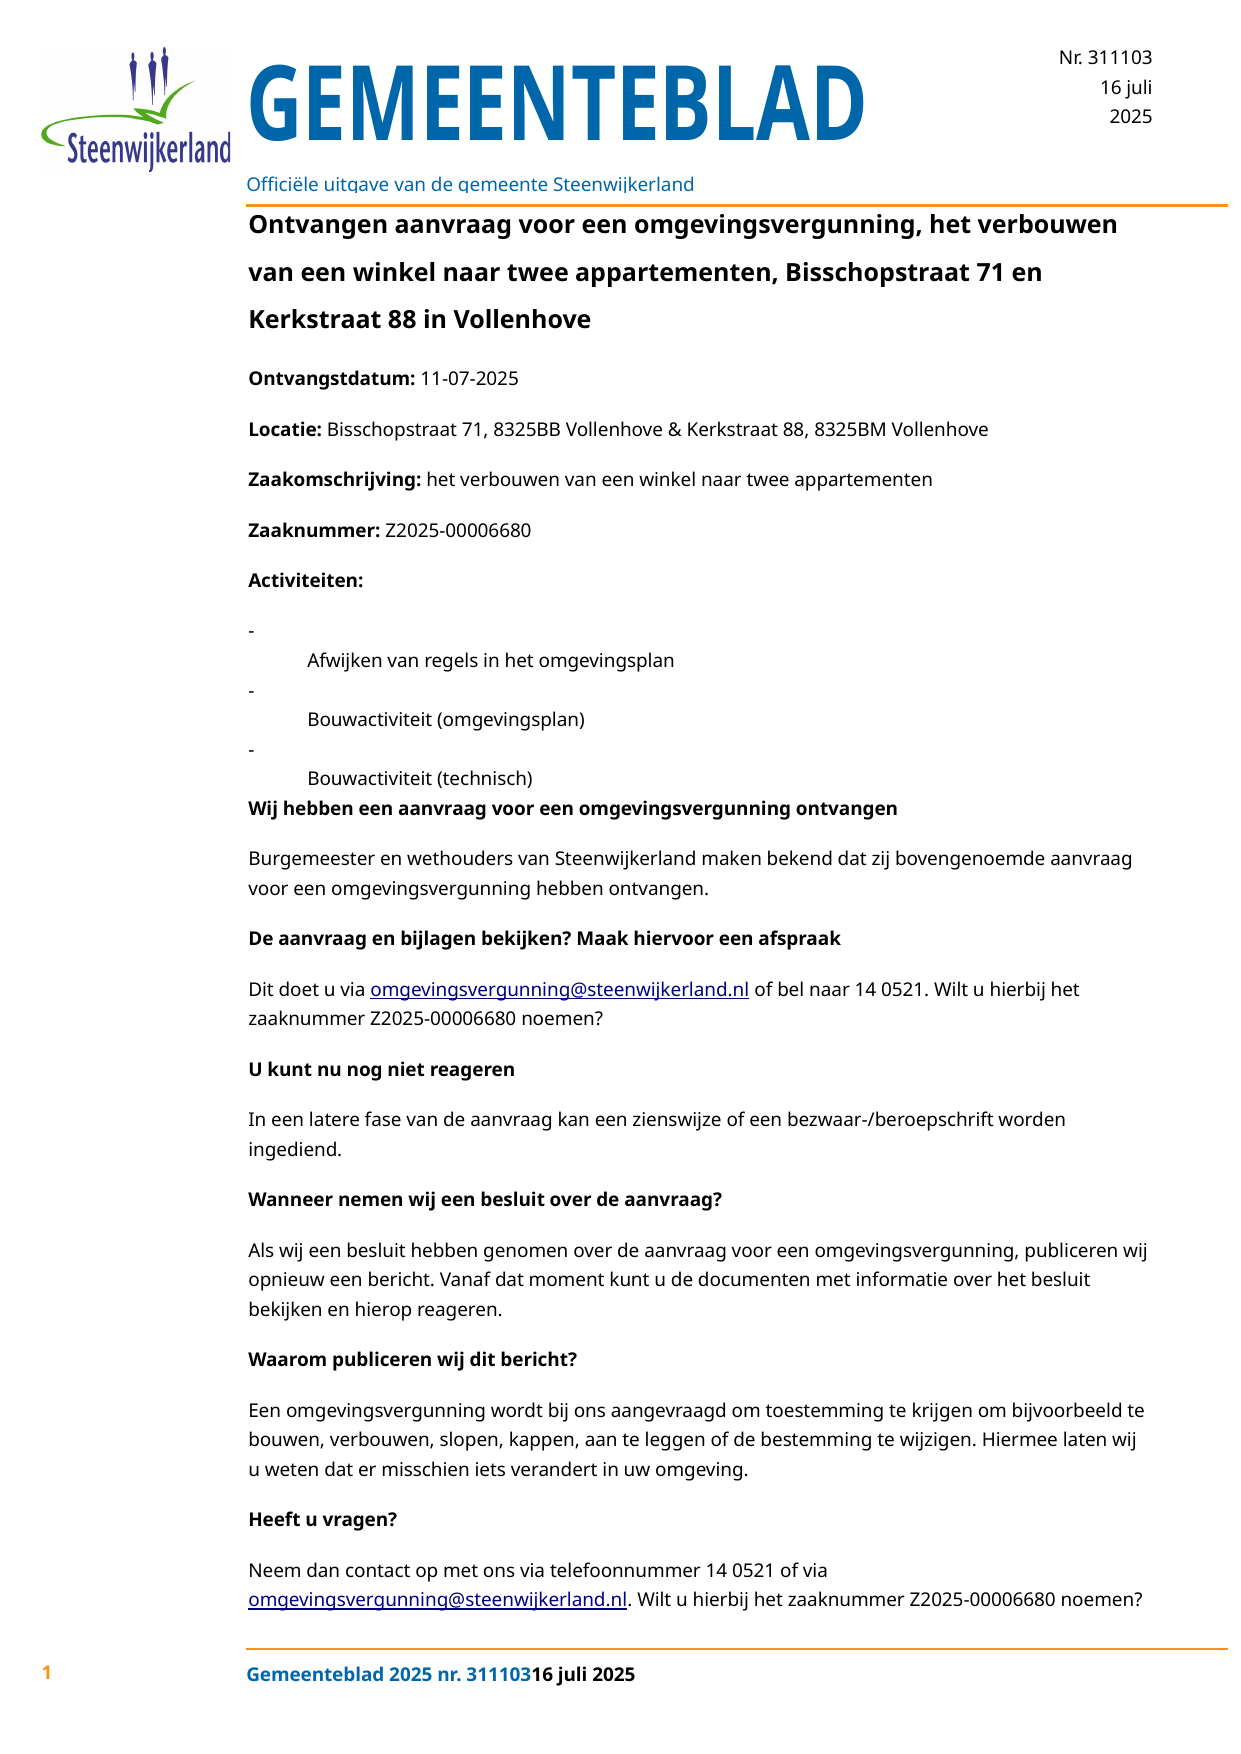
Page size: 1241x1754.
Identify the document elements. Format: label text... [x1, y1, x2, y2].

list Afwijken van regels in het omgevingsplan [248, 647, 1152, 673]
text U kunt nu nog niet reageren [248, 1056, 1152, 1082]
picture [41, 47, 231, 172]
text Burgemeester en wethouders van Steenwijkerland maken bekend dat zij bovengenoemde aanvraag voor een omgevingsvergunning hebben ontvangen. [248, 846, 1152, 901]
text Ontvangstdatum: 11-07-2025 [248, 366, 1152, 391]
text Dit doet u via omgevingsvergunning@steenwijkerland.nl of bel naar 14 0521. Wilt u hierbij het zaaknummer Z2025-00006680 noemen? [248, 976, 1152, 1031]
text Als wij een besluit hebben genomen over de aanvraag voor een omgevingsvergunning, publiceren wij opnieuw een bericht. Vanaf dat moment kunt u de documenten met informatie over het besluit bekijken en hierop reageren. [248, 1237, 1152, 1322]
text Activiteiten: [248, 567, 1152, 593]
text Zaakomschrijving: het verbouwen van een winkel naar twee appartementen [248, 466, 1152, 492]
list Bouwactiviteit (technisch) [248, 766, 1152, 791]
text Neem dan contact op met ons via telefoonnummer 14 0521 of via omgevingsvergunning@steenwijkerland.nl. Wilt u hierbij het zaaknummer Z2025-00006680 noemen? [248, 1557, 1152, 1612]
text De aanvraag en bijlagen bekijken? Maak hiervoor een afspraak [248, 926, 1152, 951]
text Locatie: Bisschopstraat 71, 8325BB Vollenhove & Kerkstraat 88, 8325BM Vollenhove [248, 416, 1152, 442]
text Ontvangen aanvraag voor een omgevingsvergunning, het verbouwen van een winkel naar twee appartementen, Bisschopstraat 71 en Kerkstraat 88 in Vollenhove [248, 207, 1152, 336]
text Heeft u vragen? [248, 1506, 1152, 1532]
text Wanneer nemen wij een besluit over de aanvraag? [248, 1186, 1152, 1212]
text Waarom publiceren wij dit bericht? [248, 1346, 1152, 1372]
list Bouwactiviteit (omgevingsplan) [248, 706, 1152, 732]
text In een latere fase van de aanvraag kan een zienswijze of een bezwaar-/beroepschrift worden ingediend. [248, 1106, 1152, 1162]
text Wij hebben een aanvraag voor een omgevingsvergunning ontvangen [248, 795, 1152, 821]
text Zaaknummer: Z2025-00006680 [248, 517, 1152, 542]
text Een omgevingsvergunning wordt bij ons aangevraagd om toestemming te krijgen om bijvoorbeeld te bouwen, verbouwen, slopen, kappen, aan te leggen of de bestemming te wijzigen. Hiermee laten wij u weten dat er misschien iets verandert in uw omgeving. [248, 1397, 1152, 1482]
